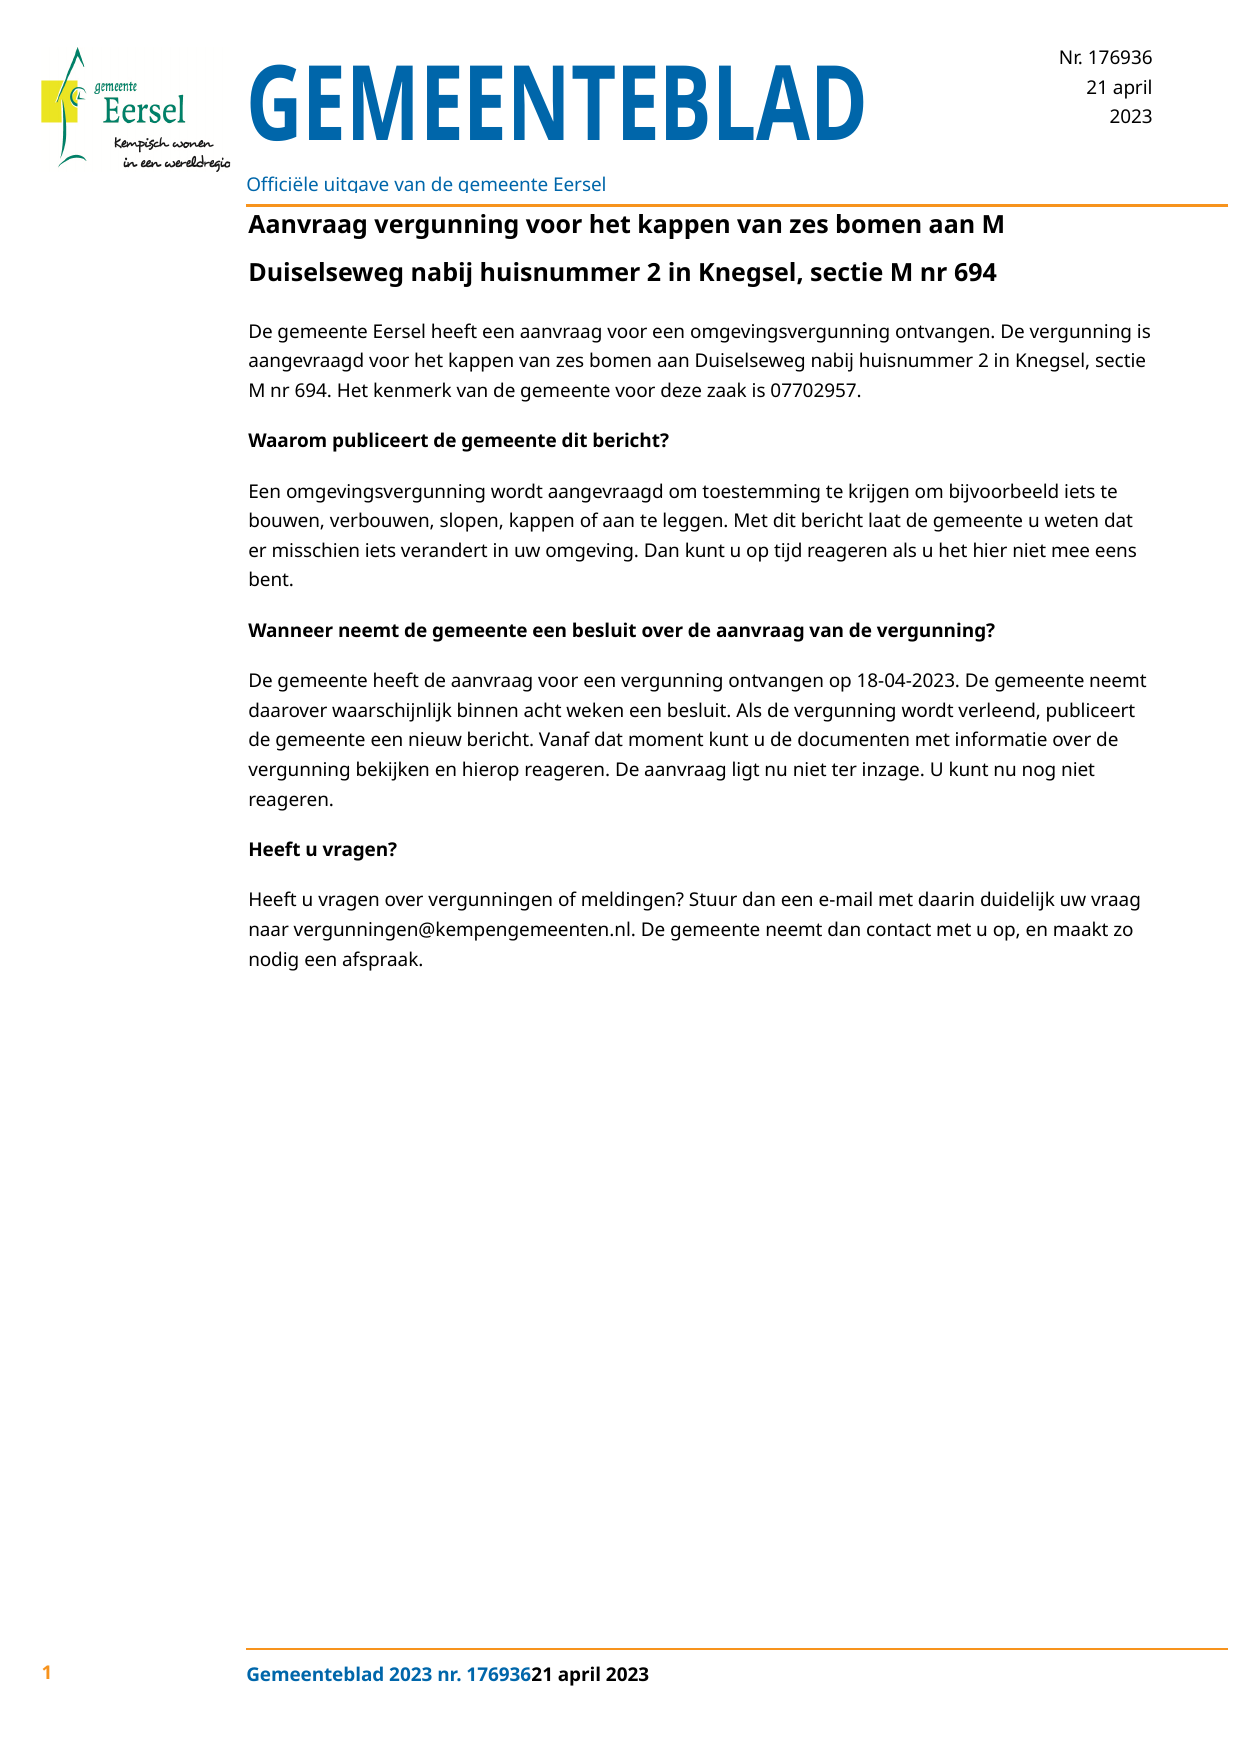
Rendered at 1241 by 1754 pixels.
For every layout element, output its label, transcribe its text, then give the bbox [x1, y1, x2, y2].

text Heeft u vragen? [248, 836, 1152, 862]
text Heeft u vragen over vergunningen of meldingen? Stuur dan een e-mail met daarin duidelijk uw vraag naar vergunningen@kempengemeenten.nl. De gemeente neemt dan contact met u op, en maakt zo nodig een afspraak. [248, 887, 1152, 972]
picture [41, 47, 231, 172]
text Aanvraag vergunning voor het kappen van zes bomen aan M Duiselseweg nabij huisnummer 2 in Knegsel, sectie M nr 694 [248, 207, 1152, 288]
text Wanneer neemt de gemeente een besluit over de aanvraag van de vergunning? [248, 617, 1152, 643]
text Waarom publiceert de gemeente dit bericht? [248, 427, 1152, 453]
text Een omgevingsvergunning wordt aangevraagd om toestemming te krijgen om bijvoorbeeld iets te bouwen, verbouwen, slopen, kappen of aan te leggen. Met dit bericht laat de gemeente u weten dat er misschien iets verandert in uw omgeving. Dan kunt u op tijd reageren als u het hier niet mee eens bent. [248, 478, 1152, 592]
text De gemeente Eersel heeft een aanvraag voor een omgevingsvergunning ontvangen. De vergunning is aangevraagd voor het kappen van zes bomen aan Duiselseweg nabij huisnummer 2 in Knegsel, sectie M nr 694. Het kenmerk van de gemeente voor deze zaak is 07702957. [248, 318, 1152, 403]
text De gemeente heeft de aanvraag voor een vergunning ontvangen op 18-04-2023. De gemeente neemt daarover waarschijnlijk binnen acht weken een besluit. Als de vergunning wordt verleend, publiceert de gemeente een nieuw bericht. Vanaf dat moment kunt u de documenten met informatie over de vergunning bekijken en hierop reageren. De aanvraag ligt nu niet ter inzage. U kunt nu nog niet reageren. [248, 667, 1152, 812]
